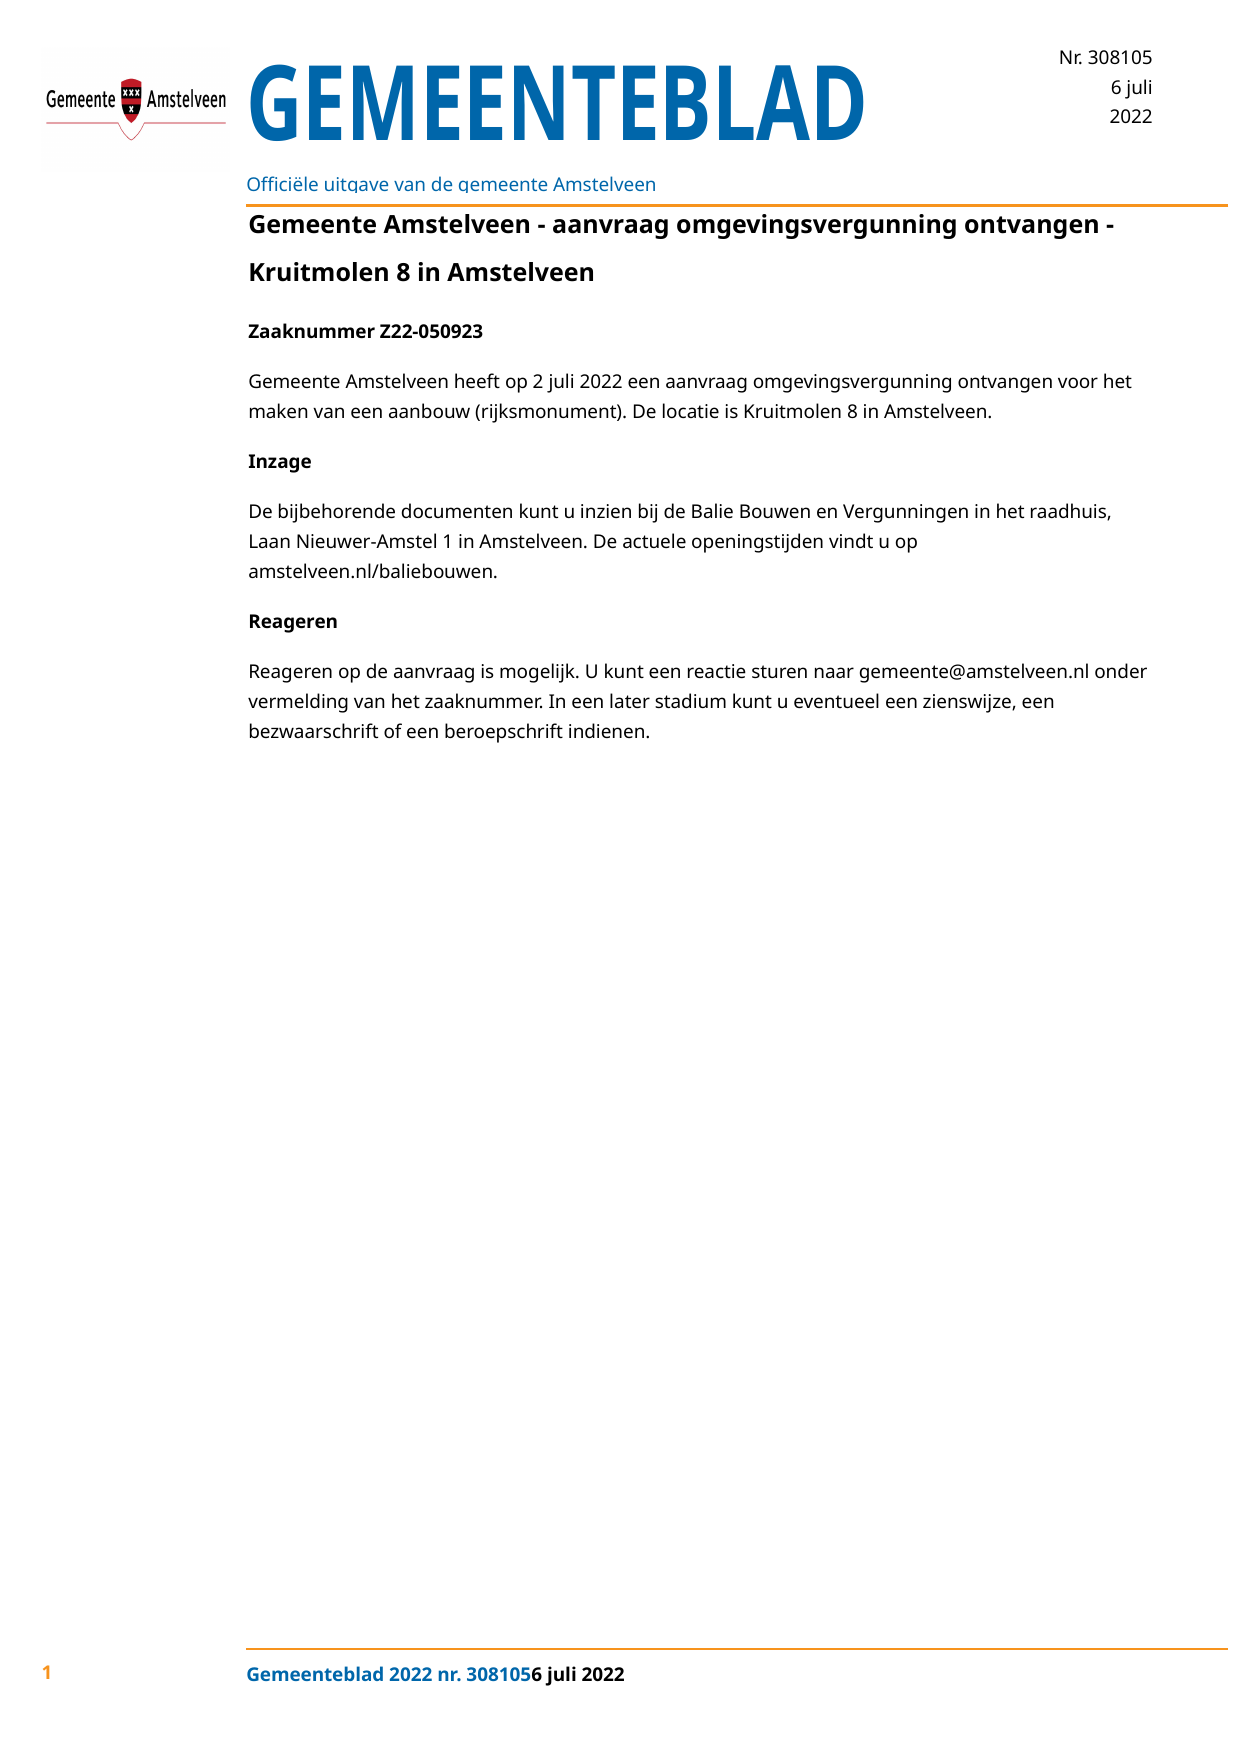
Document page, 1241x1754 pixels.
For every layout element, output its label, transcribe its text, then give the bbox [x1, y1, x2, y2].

text Reageren op de aanvraag is mogelijk. U kunt een reactie sturen naar gemeente@amstelveen.nl onder vermelding van het zaaknummer. In een later stadium kunt u eventueel een zienswijze, een bezwaarschrift of een beroepschrift indienen. [248, 659, 1152, 744]
text Inzage [248, 448, 1152, 474]
text Gemeente Amstelveen heeft op 2 juli 2022 een aanvraag omgevingsvergunning ontvangen voor het maken van een aanbouw (rijksmonument). De locatie is Kruitmolen 8 in Amstelveen. [248, 368, 1152, 424]
picture [41, 47, 231, 172]
text Zaaknummer Z22-050923 [248, 318, 1152, 344]
text Reageren [248, 608, 1152, 634]
text De bijbehorende documenten kunt u inzien bij de Balie Bouwen en Vergunningen in het raadhuis, Laan Nieuwer-Amstel 1 in Amstelveen. De actuele openingstijden vindt u op amstelveen.nl/baliebouwen. [248, 499, 1152, 584]
text Gemeente Amstelveen - aanvraag omgevingsvergunning ontvangen - Kruitmolen 8 in Amstelveen [248, 207, 1152, 288]
